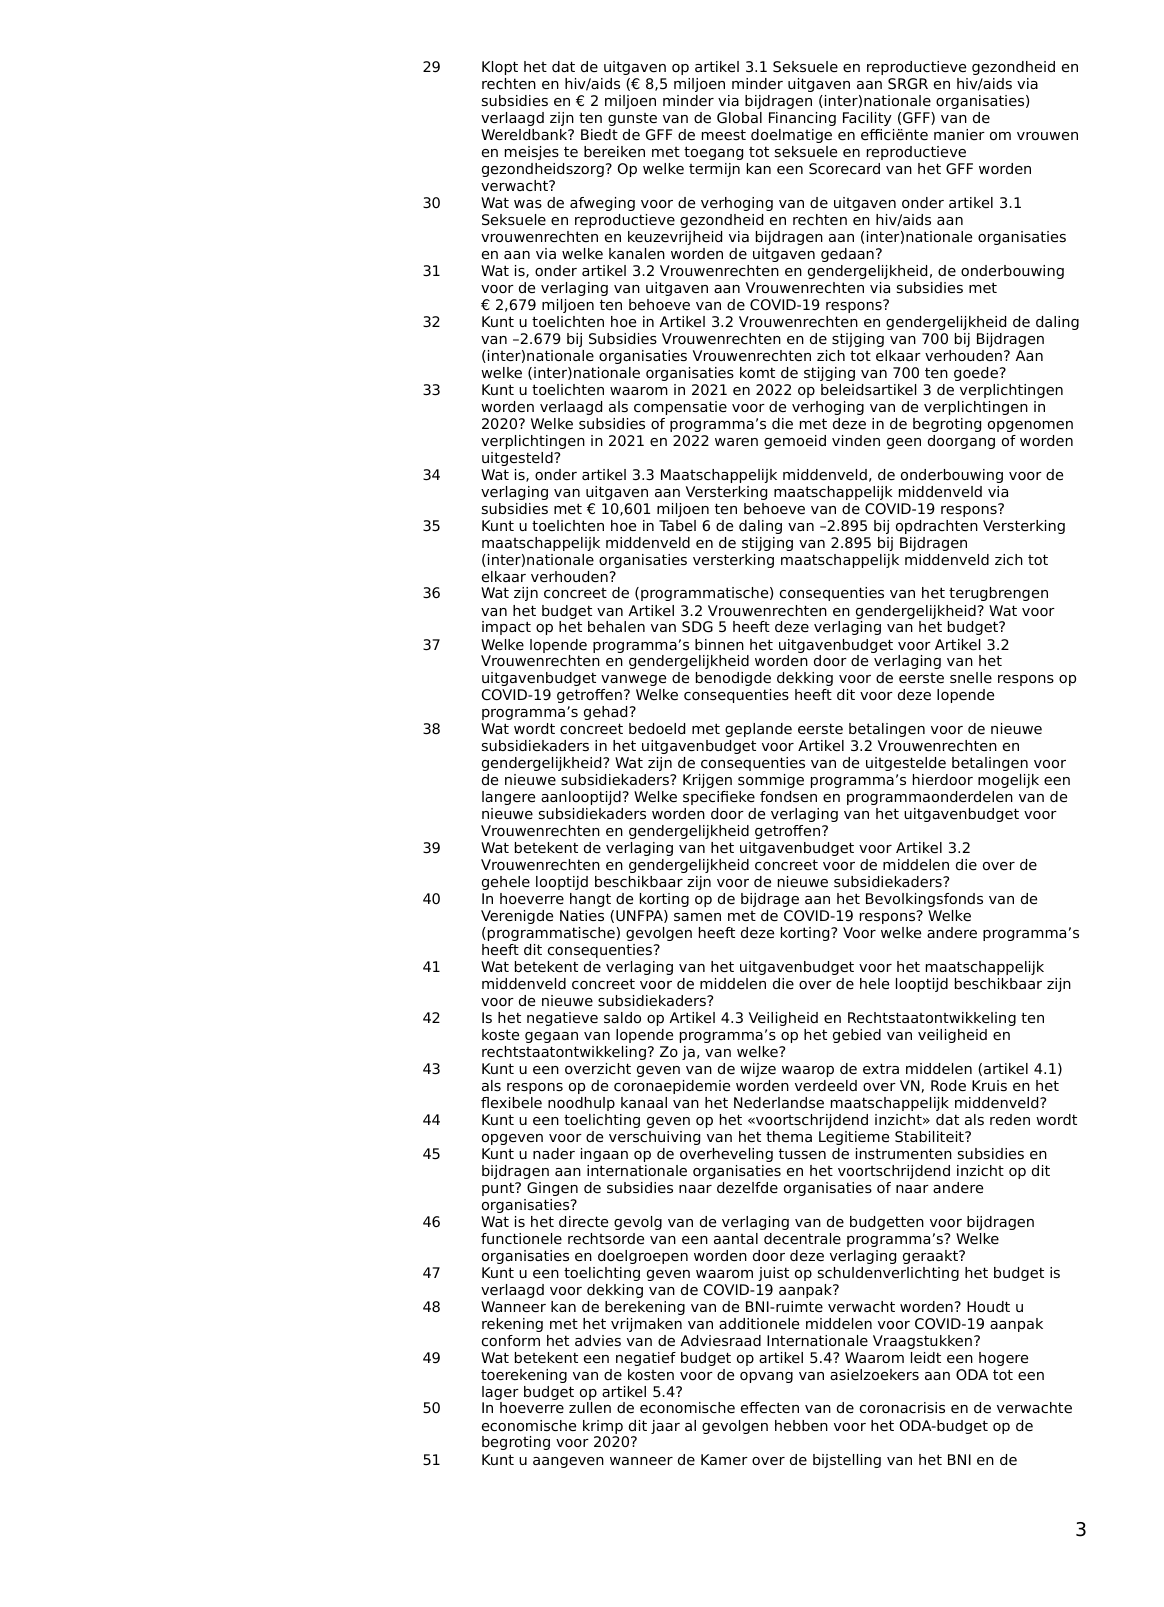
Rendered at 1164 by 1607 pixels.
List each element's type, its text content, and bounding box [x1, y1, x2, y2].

table_cell 41 [422, 959, 475, 1010]
table_cell Is het negatieve saldo op Artikel 4.3 Veiligheid en Rechtstaatontwikkeling ten koste gegaan van lopende programma’s op het gebied van veiligheid en rechtstaatontwikkeling? Zo ja, van welke? [475, 1010, 1087, 1061]
table_cell Wat is, onder artikel 3.3 Maatschappelijk middenveld, de onderbouwing voor de verlaging van uitgaven aan Versterking maatschappelijk middenveld via subsidies met € 10,601 miljoen ten behoeve van de COVID-19 respons? [475, 467, 1087, 517]
table_cell Kunt u toelichten hoe in Artikel 3.2 Vrouwenrechten en gendergelijkheid de daling van –2.679 bij Subsidies Vrouwenrechten en de stijging van 700 bij Bijdragen (inter)nationale organisaties Vrouwenrechten zich tot elkaar verhouden? Aan welke (inter)nationale organisaties komt de stijging van 700 ten goede? [475, 314, 1087, 382]
table_cell Kunt u toelichten waarom in 2021 en 2022 op beleidsartikel 3 de verplichtingen worden verlaagd als compensatie voor de verhoging van de verplichtingen in 2020? Welke subsidies of programma’s die met deze in de begroting opgenomen verplichtingen in 2021 en 2022 waren gemoeid vinden geen doorgang of worden uitgesteld? [475, 382, 1087, 467]
table_cell 44 [422, 1112, 475, 1146]
table_cell In hoeverre zullen de economische effecten van de coronacrisis en de verwachte economische krimp dit jaar al gevolgen hebben voor het ODA-budget op de begroting voor 2020? [475, 1400, 1087, 1451]
table_cell Wat was de afweging voor de verhoging van de uitgaven onder artikel 3.1 Seksuele en reproductieve gezondheid en rechten en hiv/aids aan vrouwenrechten en keuzevrijheid via bijdragen aan (inter)nationale organisaties en aan via welke kanalen worden de uitgaven gedaan? [475, 195, 1087, 263]
table_cell Kunt u een toelichting geven op het «voortschrijdend inzicht» dat als reden wordt opgeven voor de verschuiving van het thema Legitieme Stabiliteit? [475, 1112, 1087, 1146]
table_cell 45 [422, 1146, 475, 1214]
table_cell Kunt u nader ingaan op de overheveling tussen de instrumenten subsidies en bijdragen aan internationale organisaties en het voortschrijdend inzicht op dit punt? Gingen de subsidies naar dezelfde organisaties of naar andere organisaties? [475, 1146, 1087, 1214]
table_cell Wat wordt concreet bedoeld met geplande eerste betalingen voor de nieuwe subsidiekaders in het uitgavenbudget voor Artikel 3.2 Vrouwenrechten en gendergelijkheid? Wat zijn de consequenties van de uitgestelde betalingen voor de nieuwe subsidiekaders? Krijgen sommige programma’s hierdoor mogelijk een langere aanlooptijd? Welke specifieke fondsen en programmaonderdelen van de nieuwe subsidiekaders worden door de verlaging van het uitgavenbudget voor Vrouwenrechten en gendergelijkheid getroffen? [475, 721, 1087, 840]
table_cell Kunt u aangeven wanneer de Kamer over de bijstelling van het BNI en de [475, 1451, 1087, 1468]
table_cell 37 [422, 636, 475, 721]
table_cell Welke lopende programma’s binnen het uitgavenbudget voor Artikel 3.2 Vrouwenrechten en gendergelijkheid worden door de verlaging van het uitgavenbudget vanwege de benodigde dekking voor de eerste snelle respons op COVID-19 getroffen? Welke consequenties heeft dit voor deze lopende programma’s gehad? [475, 636, 1087, 721]
table_cell Wat betekent de verlaging van het uitgavenbudget voor Artikel 3.2 Vrouwenrechten en gendergelijkheid concreet voor de middelen die over de gehele looptijd beschikbaar zijn voor de nieuwe subsidiekaders? [475, 840, 1087, 891]
table_cell Kunt u een overzicht geven van de wijze waarop de extra middelen (artikel 4.1) als respons op de coronaepidemie worden verdeeld over VN, Rode Kruis en het flexibele noodhulp kanaal van het Nederlandse maatschappelijk middenveld? [475, 1061, 1087, 1112]
table_cell 49 [422, 1350, 475, 1400]
table_cell 46 [422, 1214, 475, 1264]
table_cell 42 [422, 1010, 475, 1061]
table_cell 36 [422, 585, 475, 636]
table_cell Kunt u toelichten hoe in Tabel 6 de daling van –2.895 bij opdrachten Versterking maatschappelijk middenveld en de stijging van 2.895 bij Bijdragen (inter)nationale organisaties versterking maatschappelijk middenveld zich tot elkaar verhouden? [475, 518, 1087, 585]
table_cell 43 [422, 1061, 475, 1112]
table_cell In hoeverre hangt de korting op de bijdrage aan het Bevolkingsfonds van de Verenigde Naties (UNFPA) samen met de COVID-19 respons? Welke (programmatische) gevolgen heeft deze korting? Voor welke andere programma’s heeft dit consequenties? [475, 891, 1087, 959]
table_cell 48 [422, 1299, 475, 1349]
table_cell 34 [422, 467, 475, 517]
table_cell 35 [422, 518, 475, 585]
table_cell 51 [422, 1451, 475, 1468]
table_cell 50 [422, 1400, 475, 1451]
table_cell 33 [422, 382, 475, 467]
table_cell 32 [422, 314, 475, 382]
table_cell 30 [422, 195, 475, 263]
table_cell Kunt u een toelichting geven waarom juist op schuldenverlichting het budget is verlaagd voor dekking van de COVID-19 aanpak? [475, 1265, 1087, 1298]
table_cell 31 [422, 263, 475, 314]
table_cell Klopt het dat de uitgaven op artikel 3.1 Seksuele en reproductieve gezondheid en rechten en hiv/aids (€ 8,5 miljoen minder uitgaven aan SRGR en hiv/aids via subsidies en € 2 miljoen minder via bijdragen (inter)nationale organisaties) verlaagd zijn ten gunste van de Global Financing Facility (GFF) van de Wereldbank? Biedt de GFF de meest doelmatige en efficiënte manier om vrouwen en meisjes te bereiken met toegang tot seksuele en reproductieve gezondheidszorg? Op welke termijn kan een Scorecard van het GFF worden verwacht? [475, 59, 1087, 195]
table_cell 38 [422, 721, 475, 840]
table_cell 40 [422, 891, 475, 959]
table_cell 29 [422, 59, 475, 195]
table_cell Wat betekent de verlaging van het uitgavenbudget voor het maatschappelijk middenveld concreet voor de middelen die over de hele looptijd beschikbaar zijn voor de nieuwe subsidiekaders? [475, 959, 1087, 1010]
table_cell 39 [422, 840, 475, 891]
table_cell 47 [422, 1265, 475, 1298]
table_cell Wat is het directe gevolg van de verlaging van de budgetten voor bijdragen functionele rechtsorde van een aantal decentrale programma’s? Welke organisaties en doelgroepen worden door deze verlaging geraakt? [475, 1214, 1087, 1264]
table_cell Wat betekent een negatief budget op artikel 5.4? Waarom leidt een hogere toerekening van de kosten voor de opvang van asielzoekers aan ODA tot een lager budget op artikel 5.4? [475, 1350, 1087, 1400]
table_cell Wanneer kan de berekening van de BNI-ruimte verwacht worden? Houdt u rekening met het vrijmaken van additionele middelen voor COVID-19 aanpak conform het advies van de Adviesraad Internationale Vraagstukken? [475, 1299, 1087, 1349]
table_cell Wat is, onder artikel 3.2 Vrouwenrechten en gendergelijkheid, de onderbouwing voor de verlaging van uitgaven aan Vrouwenrechten via subsidies met € 2,679 miljoen ten behoeve van de COVID-19 respons? [475, 263, 1087, 314]
table_cell Wat zijn concreet de (programmatische) consequenties van het terugbrengen van het budget van Artikel 3.2 Vrouwenrechten en gendergelijkheid? Wat voor impact op het behalen van SDG 5 heeft deze verlaging van het budget? [475, 585, 1087, 636]
